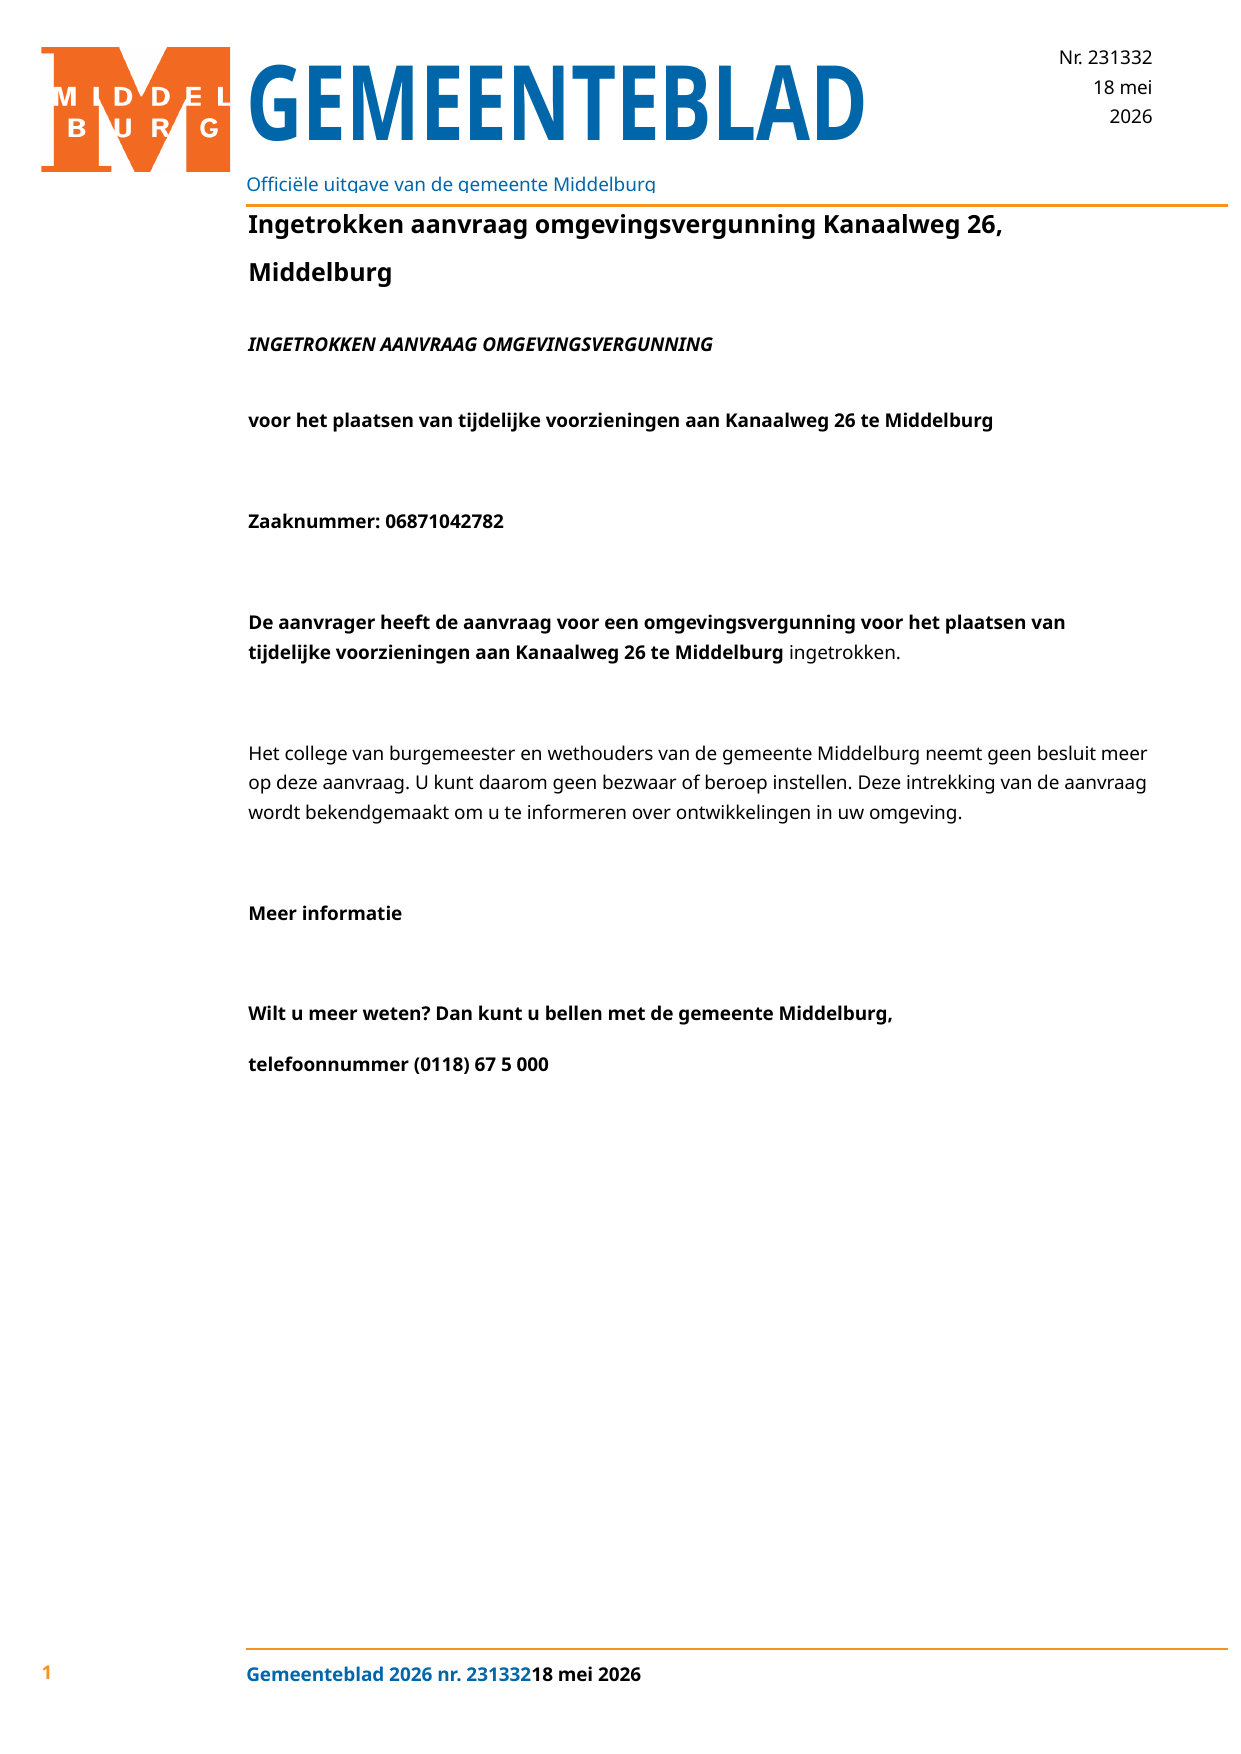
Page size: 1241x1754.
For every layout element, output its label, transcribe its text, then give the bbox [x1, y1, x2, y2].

text Zaaknummer: 06871042782 [248, 508, 1152, 534]
text De aanvrager heeft de aanvraag voor een omgevingsvergunning voor het plaatsen van tijdelijke voorzieningen aan Kanaalweg 26 te Middelburg ingetrokken. [248, 609, 1152, 664]
text INGETROKKEN AANVRAAG OMGEVINGSVERGUNNING [248, 331, 1152, 357]
text Ingetrokken aanvraag omgevingsvergunning Kanaalweg 26, Middelburg [248, 207, 1152, 288]
text Wilt u meer weten? Dan kunt u bellen met de gemeente Middelburg, [248, 1001, 1152, 1026]
text Meer informatie [248, 900, 1152, 925]
text telefoonnummer (0118) 67 5 000 [248, 1051, 1152, 1077]
text voor het plaatsen van tijdelijke voorzieningen aan Kanaalweg 26 te Middelburg [248, 408, 1152, 433]
text Het college van burgemeester en wethouders van de gemeente Middelburg neemt geen besluit meer op deze aanvraag. U kunt daarom geen bezwaar of beroep instellen. Deze intrekking van de aanvraag wordt bekendgemaakt om u te informeren over ontwikkelingen in uw omgeving. [248, 740, 1152, 824]
picture [41, 47, 231, 172]
